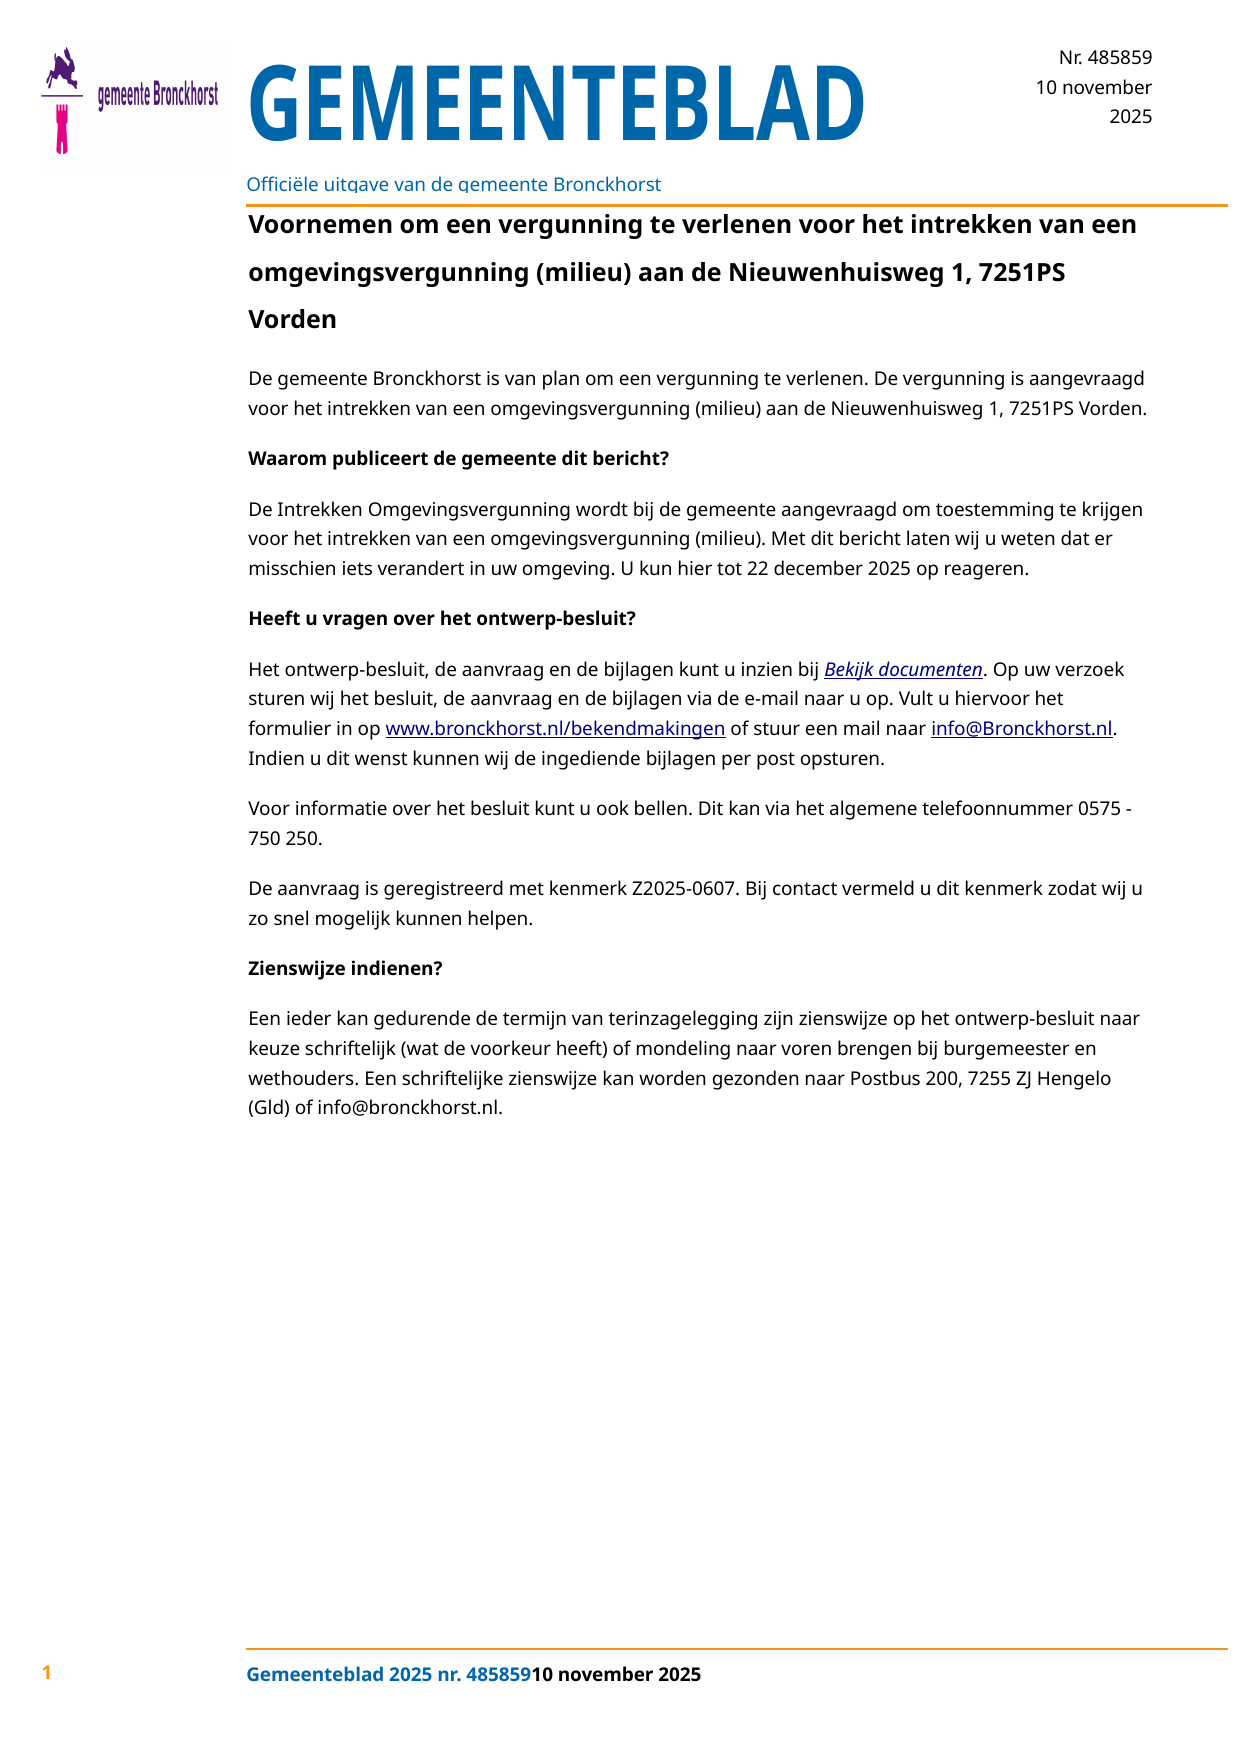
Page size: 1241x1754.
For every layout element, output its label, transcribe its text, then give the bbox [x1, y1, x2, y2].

text De aanvraag is geregistreerd met kenmerk Z2025-0607. Bij contact vermeld u dit kenmerk zodat wij u zo snel mogelijk kunnen helpen. [248, 875, 1152, 930]
text Het ontwerp-besluit, de aanvraag en de bijlagen kunt u inzien bij Bekijk documenten. Op uw verzoek sturen wij het besluit, de aanvraag en de bijlagen via de e-mail naar u op. Vult u hiervoor het formulier in op www.bronckhorst.nl/bekendmakingen of stuur een mail naar info@Bronckhorst.nl. Indien u dit wenst kunnen wij de ingediende bijlagen per post opsturen. [248, 656, 1152, 770]
text Voor informatie over het besluit kunt u ook bellen. Dit kan via het algemene telefoonnummer 0575 - 750 250. [248, 795, 1152, 850]
text Een ieder kan gedurende de termijn van terinzagelegging zijn zienswijze op het ontwerp-besluit naar keuze schriftelijk (wat de voorkeur heeft) of mondeling naar voren brengen bij burgemeester en wethouders. Een schriftelijke zienswijze kan worden gezonden naar Postbus 200, 7255 ZJ Hengelo (Gld) of info@bronckhorst.nl. [248, 1006, 1152, 1120]
text Zienswijze indienen? [248, 955, 1152, 981]
text Voornemen om een vergunning te verlenen voor het intrekken van een omgevingsvergunning (milieu) aan de Nieuwenhuisweg 1, 7251PS Vorden [248, 207, 1152, 336]
picture [41, 47, 231, 172]
text De Intrekken Omgevingsvergunning wordt bij de gemeente aangevraagd om toestemming te krijgen voor het intrekken van een omgevingsvergunning (milieu). Met dit bericht laten wij u weten dat er misschien iets verandert in uw omgeving. U kun hier tot 22 december 2025 op reageren. [248, 496, 1152, 581]
text Heeft u vragen over het ontwerp-besluit? [248, 606, 1152, 631]
text De gemeente Bronckhorst is van plan om een vergunning te verlenen. De vergunning is aangevraagd voor het intrekken van een omgevingsvergunning (milieu) aan de Nieuwenhuisweg 1, 7251PS Vorden. [248, 366, 1152, 421]
text Waarom publiceert de gemeente dit bericht? [248, 446, 1152, 471]
